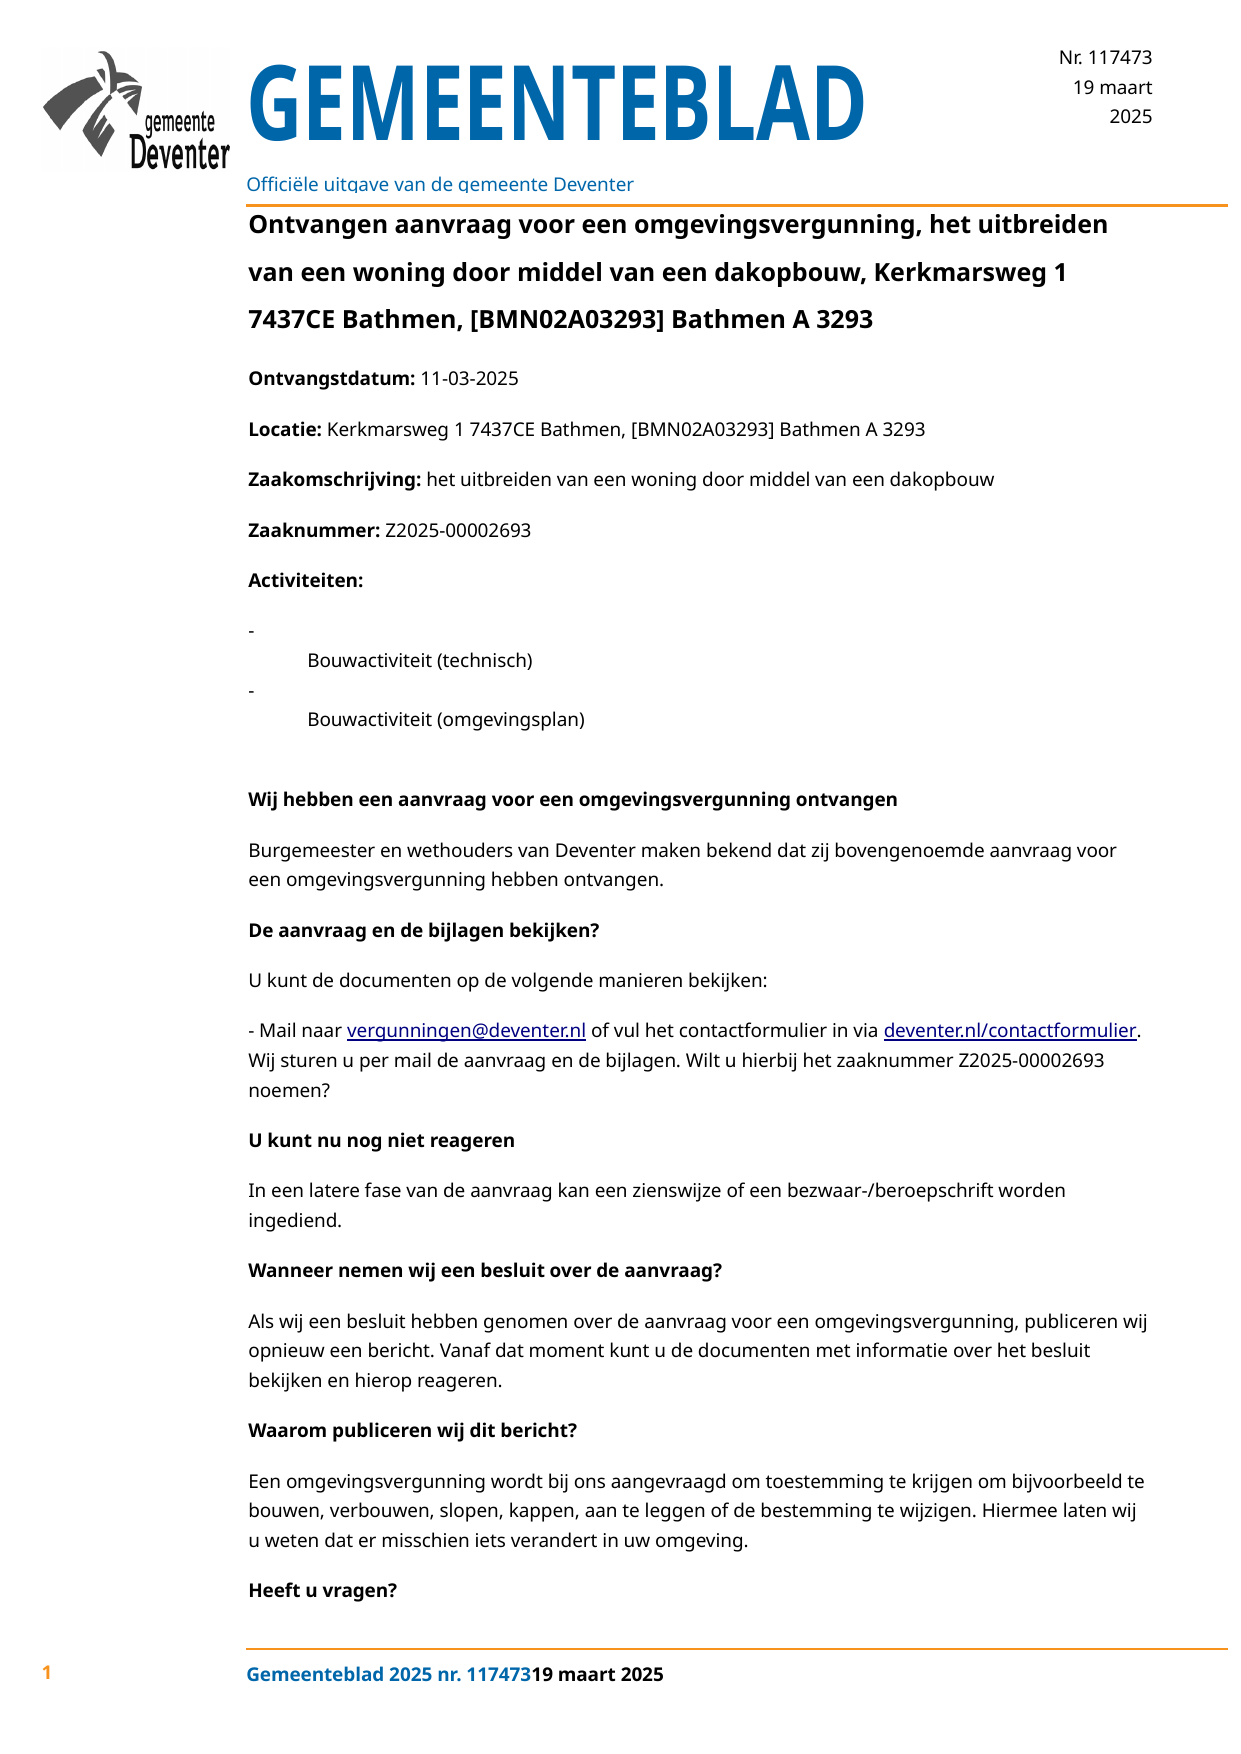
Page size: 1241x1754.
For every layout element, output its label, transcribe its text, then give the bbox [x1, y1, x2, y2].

text De aanvraag en de bijlagen bekijken? [248, 917, 1152, 942]
text Ontvangstdatum: 11-03-2025 [248, 366, 1152, 391]
text Ontvangen aanvraag voor een omgevingsvergunning, het uitbreiden van een woning door middel van een dakopbouw, Kerkmarsweg 1 7437CE Bathmen, [BMN02A03293] Bathmen A 3293 [248, 207, 1152, 336]
text - Mail naar vergunningen@deventer.nl of vul het contactformulier in via deventer.nl/contactformulier. Wij sturen u per mail de aanvraag en de bijlagen. Wilt u hierbij het zaaknummer Z2025-00002693 noemen? [248, 1018, 1152, 1102]
list Bouwactiviteit (omgevingsplan) [248, 706, 1152, 732]
text Als wij een besluit hebben genomen over de aanvraag voor een omgevingsvergunning, publiceren wij opnieuw een bericht. Vanaf dat moment kunt u de documenten met informatie over het besluit bekijken en hierop reageren. [248, 1308, 1152, 1393]
text U kunt de documenten op de volgende manieren bekijken: [248, 967, 1152, 993]
text In een latere fase van de aanvraag kan een zienswijze of een bezwaar-/beroepschrift worden ingediend. [248, 1178, 1152, 1233]
text Waarom publiceren wij dit bericht? [248, 1418, 1152, 1443]
text Wanneer nemen wij een besluit over de aanvraag? [248, 1258, 1152, 1283]
text Heeft u vragen? [248, 1578, 1152, 1603]
list Bouwactiviteit (technisch) [248, 647, 1152, 673]
text U kunt nu nog niet reageren [248, 1127, 1152, 1153]
picture [41, 47, 231, 172]
text Wij hebben een aanvraag voor een omgevingsvergunning ontvangen [248, 786, 1152, 812]
text Burgemeester en wethouders van Deventer maken bekend dat zij bovengenoemde aanvraag voor een omgevingsvergunning hebben ontvangen. [248, 837, 1152, 892]
text Zaakomschrijving: het uitbreiden van een woning door middel van een dakopbouw [248, 466, 1152, 492]
text Zaaknummer: Z2025-00002693 [248, 517, 1152, 542]
text Een omgevingsvergunning wordt bij ons aangevraagd om toestemming te krijgen om bijvoorbeeld te bouwen, verbouwen, slopen, kappen, aan te leggen of de bestemming te wijzigen. Hiermee laten wij u weten dat er misschien iets verandert in uw omgeving. [248, 1468, 1152, 1553]
text Activiteiten: [248, 567, 1152, 593]
text Locatie: Kerkmarsweg 1 7437CE Bathmen, [BMN02A03293] Bathmen A 3293 [248, 416, 1152, 442]
